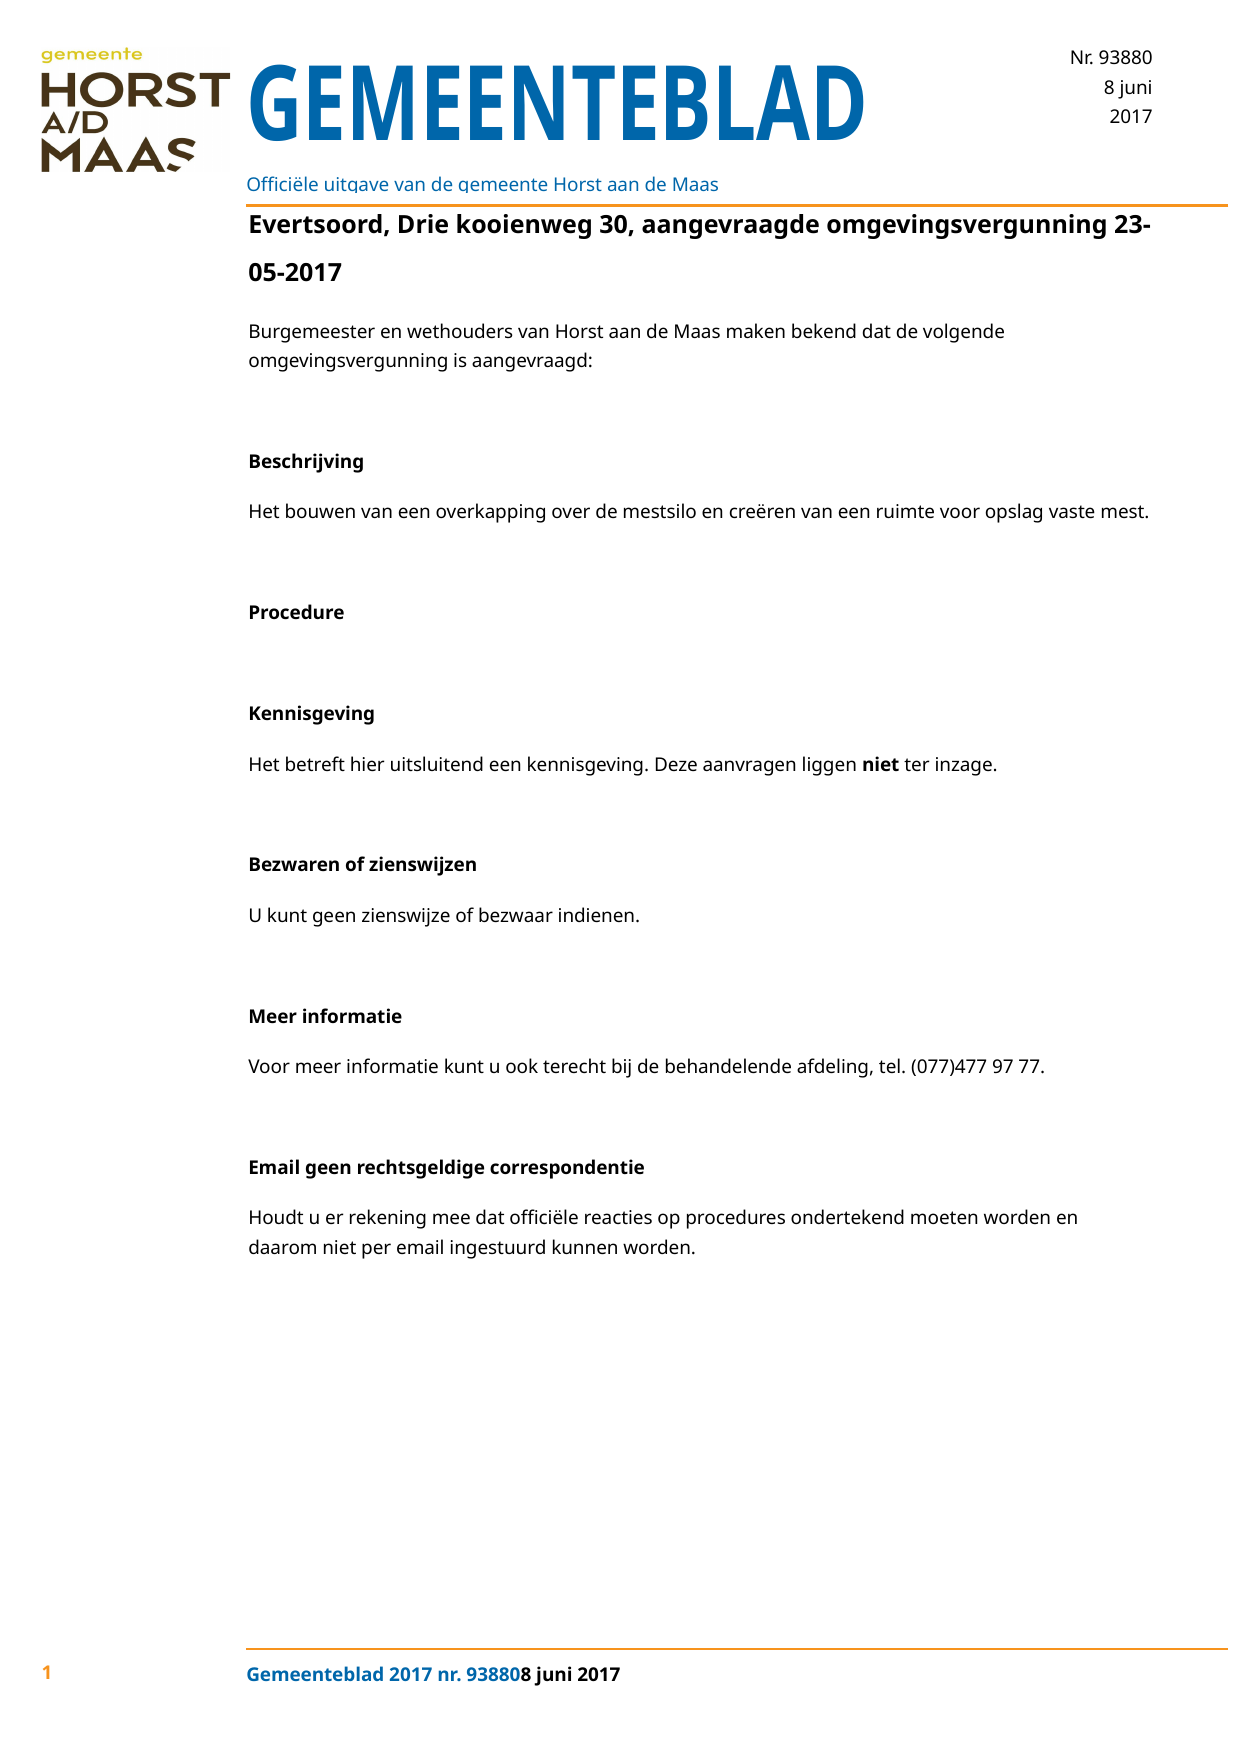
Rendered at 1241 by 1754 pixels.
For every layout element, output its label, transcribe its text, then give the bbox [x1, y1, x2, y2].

picture [41, 47, 231, 172]
text Het bouwen van een overkapping over de mestsilo en creëren van een ruimte voor opslag vaste mest. [248, 499, 1152, 524]
text Bezwaren of zienswijzen [248, 852, 1152, 877]
text Evertsoord, Drie kooienweg 30, aangevraagde omgevingsvergunning 23-05-2017 [248, 207, 1152, 288]
text Burgemeester en wethouders van Horst aan de Maas maken bekend dat de volgende omgevingsvergunning is aangevraagd: [248, 318, 1152, 373]
text Voor meer informatie kunt u ook terecht bij de behandelende afdeling, tel. (077)477 97 77. [248, 1053, 1152, 1079]
text Email geen rechtsgeldige correspondentie [248, 1154, 1152, 1180]
text Het betreft hier uitsluitend een kennisgeving. Deze aanvragen liggen niet ter inzage. [248, 751, 1152, 777]
text U kunt geen zienswijze of bezwaar indienen. [248, 902, 1152, 928]
text Kennisgeving [248, 700, 1152, 726]
text Meer informatie [248, 1003, 1152, 1029]
text Beschrijving [248, 448, 1152, 474]
text Procedure [248, 599, 1152, 625]
text Houdt u er rekening mee dat officiële reacties op procedures ondertekend moeten worden en daarom niet per email ingestuurd kunnen worden. [248, 1204, 1152, 1260]
